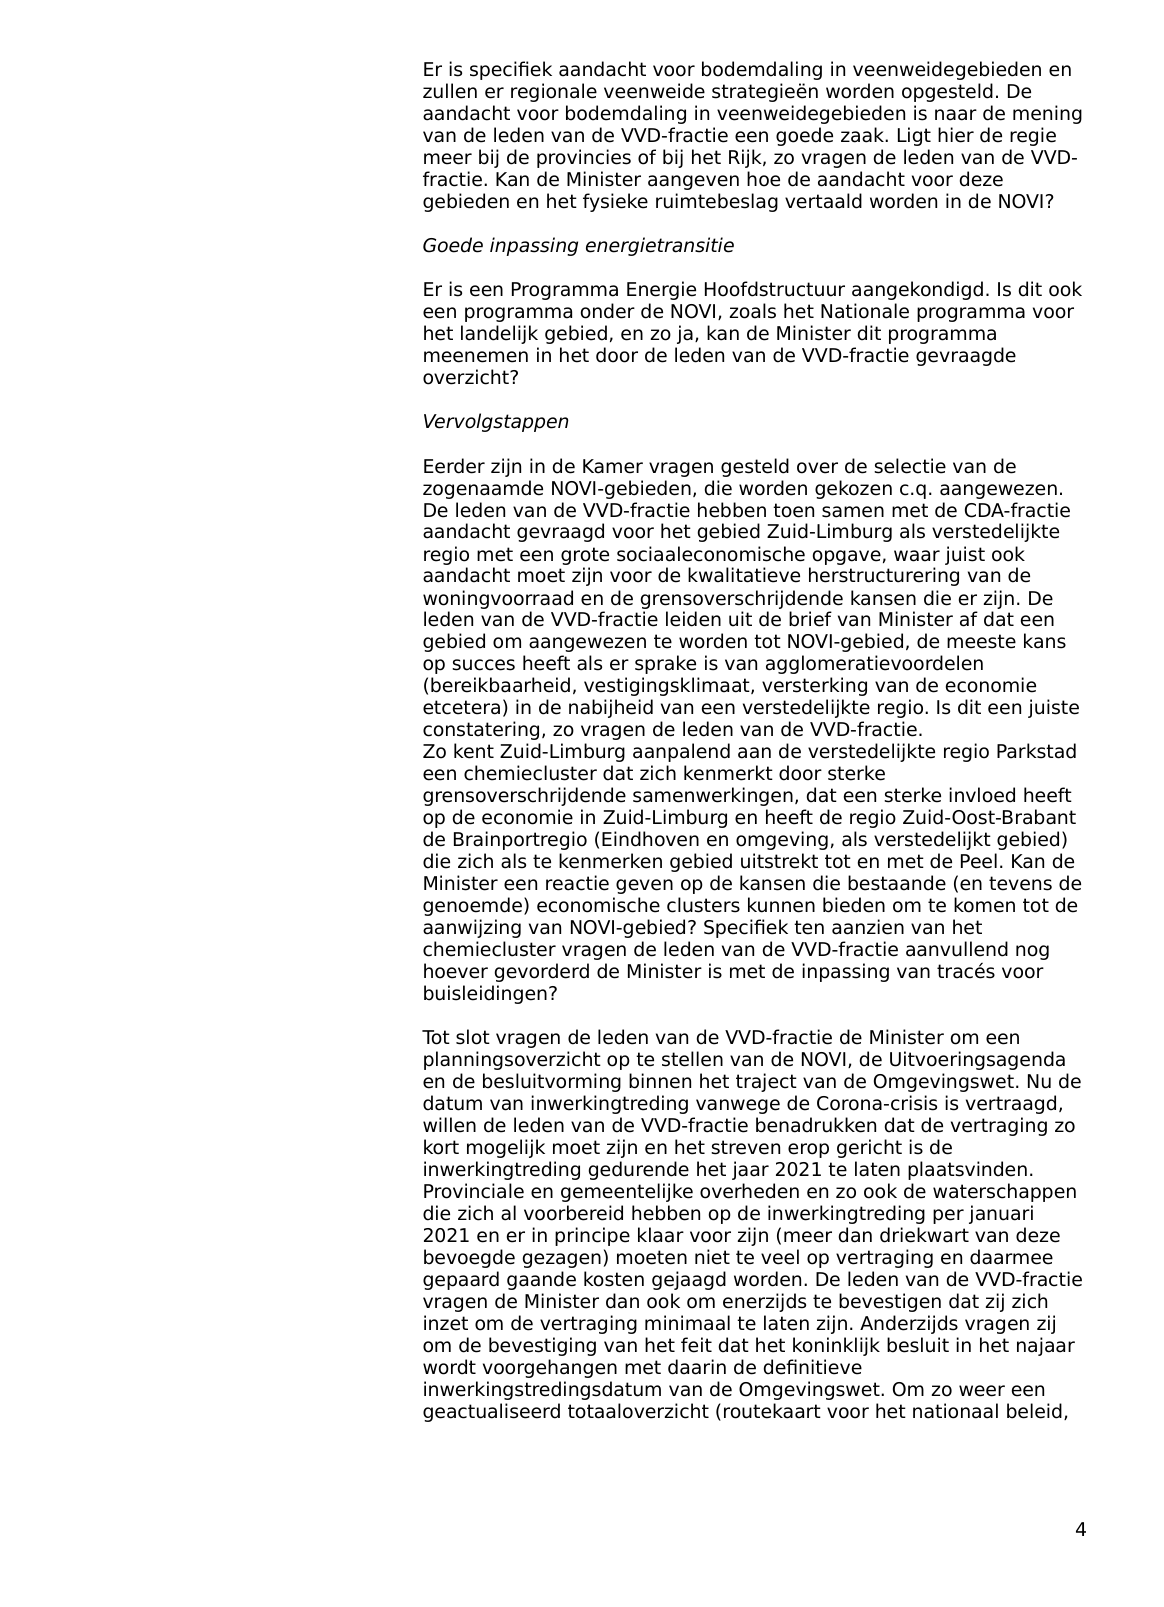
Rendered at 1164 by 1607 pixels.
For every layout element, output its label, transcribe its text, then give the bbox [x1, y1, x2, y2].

subtitle Vervolgstappen [422, 411, 1087, 433]
text Er is een Programma Energie Hoofdstructuur aangekondigd. Is dit ook een programma onder de NOVI, zoals het Nationale programma voor het landelijk gebied, en zo ja, kan de Minister dit programma meenemen in het door de leden van de VVD-fractie gevraagde overzicht? [422, 279, 1087, 389]
subtitle Goede inpassing energietransitie [422, 235, 1087, 257]
text Er is specifiek aandacht voor bodemdaling in veenweidegebieden en zullen er regionale veenweide strategieën worden opgesteld. De aandacht voor bodemdaling in veenweidegebieden is naar de mening van de leden van de VVD-fractie een goede zaak. Ligt hier de regie meer bij de provincies of bij het Rijk, zo vragen de leden van de VVD-fractie. Kan de Minister aangeven hoe de aandacht voor deze gebieden en het fysieke ruimtebeslag vertaald worden in de NOVI? [422, 59, 1087, 213]
text Zo kent Zuid-Limburg aanpalend aan de verstedelijkte regio Parkstad een chemiecluster dat zich kenmerkt door sterke grensoverschrijdende samenwerkingen, dat een sterke invloed heeft op de economie in Zuid-Limburg en heeft de regio Zuid-Oost-Brabant de Brainportregio (Eindhoven en omgeving, als verstedelijkt gebied) die zich als te kenmerken gebied uitstrekt tot en met de Peel. Kan de Minister een reactie geven op de kansen die bestaande (en tevens de genoemde) economische clusters kunnen bieden om te komen tot de aanwijzing van NOVI-gebied? Specifiek ten aanzien van het chemiecluster vragen de leden van de VVD-fractie aanvullend nog hoever gevorderd de Minister is met de inpassing van tracés voor buisleidingen? [422, 741, 1087, 1005]
text Tot slot vragen de leden van de VVD-fractie de Minister om een planningsoverzicht op te stellen van de NOVI, de Uitvoeringsagenda en de besluitvorming binnen het traject van de Omgevingswet. Nu de datum van inwerkingtreding vanwege de Corona-crisis is vertraagd, willen de leden van de VVD-fractie benadrukken dat de vertraging zo kort mogelijk moet zijn en het streven erop gericht is de inwerkingtreding gedurende het jaar 2021 te laten plaatsvinden. Provinciale en gemeentelijke overheden en zo ook de waterschappen die zich al voorbereid hebben op de inwerkingtreding per januari 2021 en er in principe klaar voor zijn (meer dan driekwart van deze bevoegde gezagen) moeten niet te veel op vertraging en daarmee gepaard gaande kosten gejaagd worden. De leden van de VVD-fractie vragen de Minister dan ook om enerzijds te bevestigen dat zij zich inzet om de vertraging minimaal te laten zijn. Anderzijds vragen zij om de bevestiging van het feit dat het koninklijk besluit in het najaar wordt voorgehangen met daarin de definitieve inwerkingstredingsdatum van de Omgevingswet. Om zo weer een geactualiseerd totaaloverzicht (routekaart voor het nationaal beleid, [422, 1027, 1087, 1423]
text Eerder zijn in de Kamer vragen gesteld over de selectie van de zogenaamde NOVI-gebieden, die worden gekozen c.q. aangewezen. De leden van de VVD-fractie hebben toen samen met de CDA-fractie aandacht gevraagd voor het gebied Zuid-Limburg als verstedelijkte regio met een grote sociaaleconomische opgave, waar juist ook aandacht moet zijn voor de kwalitatieve herstructurering van de woningvoorraad en de grensoverschrijdende kansen die er zijn. De leden van de VVD-fractie leiden uit de brief van Minister af dat een gebied om aangewezen te worden tot NOVI-gebied, de meeste kans op succes heeft als er sprake is van agglomeratievoordelen (bereikbaarheid, vestigingsklimaat, versterking van de economie etcetera) in de nabijheid van een verstedelijkte regio. Is dit een juiste constatering, zo vragen de leden van de VVD-fractie. [422, 456, 1087, 741]
